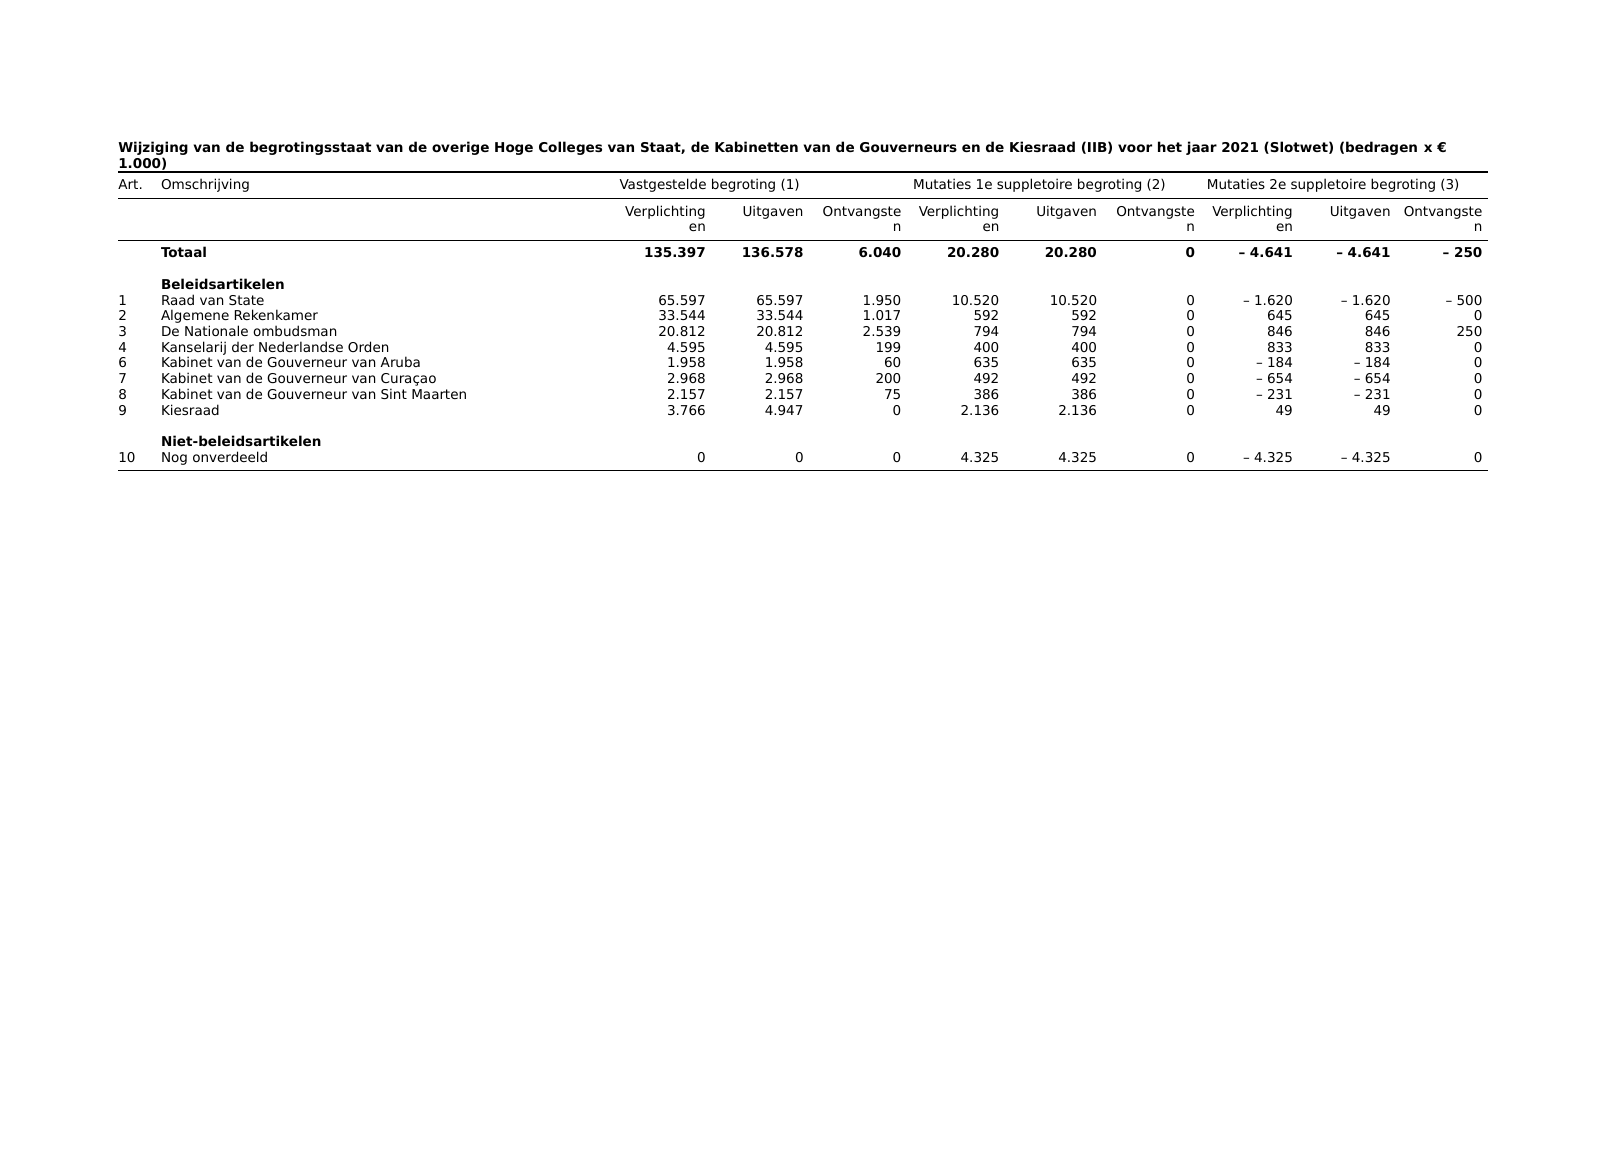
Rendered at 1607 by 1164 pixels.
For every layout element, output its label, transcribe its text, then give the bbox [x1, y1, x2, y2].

table_cell 2.968 [711, 371, 809, 387]
table_cell 592 [1005, 308, 1103, 324]
table_cell 20.280 [1005, 241, 1103, 261]
table_cell 10.520 [907, 293, 1005, 308]
table_cell 0 [1103, 450, 1201, 470]
table_cell [711, 434, 809, 450]
table_cell – 654 [1299, 371, 1396, 387]
table_cell – 184 [1201, 355, 1298, 371]
table_cell 1 [118, 293, 155, 308]
table_cell 135.397 [614, 241, 711, 261]
table_cell Omschrijving [155, 173, 613, 198]
table_cell [1103, 261, 1201, 277]
table_cell 10 [118, 450, 155, 470]
table_cell 20.812 [614, 324, 711, 339]
table_cell 65.597 [711, 293, 809, 308]
table_cell [1201, 434, 1298, 450]
table_cell 7 [118, 371, 155, 387]
table_cell [809, 434, 907, 450]
table_cell 4.325 [1005, 450, 1103, 470]
table_cell Algemene Rekenkamer [155, 308, 613, 324]
table_cell 20.280 [907, 241, 1005, 261]
table_cell 10.520 [1005, 293, 1103, 308]
table_cell [118, 277, 155, 292]
table_cell 49 [1299, 403, 1396, 418]
table_cell [118, 418, 155, 434]
table_cell 0 [1396, 403, 1488, 418]
table_cell [907, 261, 1005, 277]
table_cell Verplichtingen [614, 199, 711, 239]
table_cell De Nationale ombudsman [155, 324, 613, 339]
table_cell – 231 [1299, 387, 1396, 402]
table_cell Verplichtingen [907, 199, 1005, 239]
table_cell [118, 241, 155, 261]
table_cell [1396, 261, 1488, 277]
table_cell 386 [1005, 387, 1103, 402]
table_cell 635 [907, 355, 1005, 371]
table_cell 8 [118, 387, 155, 402]
table_cell Ontvangsten [809, 199, 907, 239]
table_cell 1.950 [809, 293, 907, 308]
table_cell – 4.641 [1201, 241, 1298, 261]
table_cell Uitgaven [711, 199, 809, 239]
table_cell – 4.641 [1299, 241, 1396, 261]
table_cell 0 [1103, 340, 1201, 355]
table_cell [1103, 277, 1201, 292]
table_cell [118, 199, 155, 239]
table_cell 386 [907, 387, 1005, 402]
table_cell Kabinet van de Gouverneur van Aruba [155, 355, 613, 371]
table_cell Vastgestelde begroting (1) [614, 173, 907, 198]
table_cell [614, 277, 711, 292]
table_cell Totaal [155, 241, 613, 261]
table_cell 4.595 [614, 340, 711, 355]
table_cell – 250 [1396, 241, 1488, 261]
table_cell 0 [1396, 355, 1488, 371]
table_cell Ontvangsten [1103, 199, 1201, 239]
table_cell 0 [1396, 450, 1488, 470]
table_cell 400 [1005, 340, 1103, 355]
table_cell Verplichtingen [1201, 199, 1298, 239]
table_cell [907, 418, 1005, 434]
table_cell 0 [614, 450, 711, 470]
table_cell [614, 418, 711, 434]
table_cell [1005, 261, 1103, 277]
table_cell Kabinet van de Gouverneur van Sint Maarten [155, 387, 613, 402]
table_cell 2 [118, 308, 155, 324]
table_cell 1.017 [809, 308, 907, 324]
table_cell [1201, 261, 1298, 277]
table_cell – 184 [1299, 355, 1396, 371]
table_cell 250 [1396, 324, 1488, 339]
table_cell [118, 261, 155, 277]
table_cell 20.812 [711, 324, 809, 339]
table_cell 2.136 [1005, 403, 1103, 418]
table_cell 49 [1201, 403, 1298, 418]
table_cell Mutaties 2e suppletoire begroting (3) [1201, 173, 1488, 198]
table_cell 136.578 [711, 241, 809, 261]
table_cell 65.597 [614, 293, 711, 308]
table_cell 0 [1103, 293, 1201, 308]
table_cell [614, 261, 711, 277]
table_cell 3 [118, 324, 155, 339]
table_cell 645 [1299, 308, 1396, 324]
table_cell 794 [907, 324, 1005, 339]
table_cell [1396, 277, 1488, 292]
table_cell 0 [1103, 371, 1201, 387]
table_cell [1299, 434, 1396, 450]
table_cell 833 [1299, 340, 1396, 355]
table_cell Uitgaven [1299, 199, 1396, 239]
table_cell [1299, 277, 1396, 292]
table_cell Ontvangsten [1396, 199, 1488, 239]
table_cell [711, 277, 809, 292]
table_cell 200 [809, 371, 907, 387]
table_cell 0 [1103, 403, 1201, 418]
table_cell 592 [907, 308, 1005, 324]
table_cell [614, 434, 711, 450]
table_cell 0 [1103, 241, 1201, 261]
table_cell 60 [809, 355, 907, 371]
table_cell 846 [1299, 324, 1396, 339]
table_cell 492 [1005, 371, 1103, 387]
table_cell [1005, 418, 1103, 434]
table_cell [1396, 418, 1488, 434]
table_cell Art. [118, 173, 155, 198]
table_cell 0 [1103, 355, 1201, 371]
table_cell 0 [1396, 340, 1488, 355]
table_cell 635 [1005, 355, 1103, 371]
table_cell [155, 199, 613, 239]
table_cell 33.544 [614, 308, 711, 324]
table_cell 0 [1103, 324, 1201, 339]
table_cell [155, 261, 613, 277]
table_cell 33.544 [711, 308, 809, 324]
table_cell [1299, 261, 1396, 277]
table_cell 0 [809, 403, 907, 418]
table_cell – 4.325 [1201, 450, 1298, 470]
table_cell – 1.620 [1201, 293, 1298, 308]
table_cell 75 [809, 387, 907, 402]
table_cell 1.958 [614, 355, 711, 371]
table_cell 794 [1005, 324, 1103, 339]
table_cell 2.968 [614, 371, 711, 387]
table_header Wijziging van de begrotingsstaat van de overige Hoge Colleges van Staat, de Kabinetten van de Gouverneurs en de Kiesraad (IIB) voor het jaar 2021 (Slotwet) (bedragen x € 1.000) [118, 140, 1488, 171]
table_cell [1103, 434, 1201, 450]
table_cell 2.157 [711, 387, 809, 402]
table_cell [711, 261, 809, 277]
table_cell – 231 [1201, 387, 1298, 402]
table_cell 199 [809, 340, 907, 355]
table_cell [1201, 277, 1298, 292]
table_cell – 4.325 [1299, 450, 1396, 470]
table_cell 3.766 [614, 403, 711, 418]
table_cell 1.958 [711, 355, 809, 371]
table_cell [907, 434, 1005, 450]
table_cell [1005, 434, 1103, 450]
table_cell 0 [1396, 387, 1488, 402]
table_cell Niet-beleidsartikelen [155, 434, 613, 450]
table_cell Nog onverdeeld [155, 450, 613, 470]
table_cell [1103, 418, 1201, 434]
table_cell 492 [907, 371, 1005, 387]
table_cell [809, 277, 907, 292]
table_cell [1396, 434, 1488, 450]
table_cell [1005, 277, 1103, 292]
table_cell 2.136 [907, 403, 1005, 418]
table_cell [711, 418, 809, 434]
table_cell 2.157 [614, 387, 711, 402]
table_cell [907, 277, 1005, 292]
table_cell 0 [1396, 308, 1488, 324]
table_cell 4.947 [711, 403, 809, 418]
table_cell [809, 418, 907, 434]
table_cell 0 [711, 450, 809, 470]
table_cell Uitgaven [1005, 199, 1103, 239]
table_cell 833 [1201, 340, 1298, 355]
table_cell – 1.620 [1299, 293, 1396, 308]
table_cell Kiesraad [155, 403, 613, 418]
table_cell 400 [907, 340, 1005, 355]
table_cell 4.325 [907, 450, 1005, 470]
table_cell 846 [1201, 324, 1298, 339]
table_cell Kabinet van de Gouverneur van Curaçao [155, 371, 613, 387]
table_cell Kanselarij der Nederlandse Orden [155, 340, 613, 355]
table_cell [809, 261, 907, 277]
table_cell 6.040 [809, 241, 907, 261]
table_cell – 500 [1396, 293, 1488, 308]
table_cell 4.595 [711, 340, 809, 355]
table_cell Mutaties 1e suppletoire begroting (2) [907, 173, 1201, 198]
table_cell 6 [118, 355, 155, 371]
table_cell 0 [1103, 387, 1201, 402]
table_cell [155, 418, 613, 434]
table_cell – 654 [1201, 371, 1298, 387]
table_cell 0 [809, 450, 907, 470]
table_cell 0 [1103, 308, 1201, 324]
table_cell 2.539 [809, 324, 907, 339]
table_cell 4 [118, 340, 155, 355]
table_cell [118, 434, 155, 450]
table_cell 0 [1396, 371, 1488, 387]
table_cell [1299, 418, 1396, 434]
table_cell [1201, 418, 1298, 434]
table_cell 9 [118, 403, 155, 418]
table_cell Beleidsartikelen [155, 277, 613, 292]
table_cell Raad van State [155, 293, 613, 308]
table_cell 645 [1201, 308, 1298, 324]
